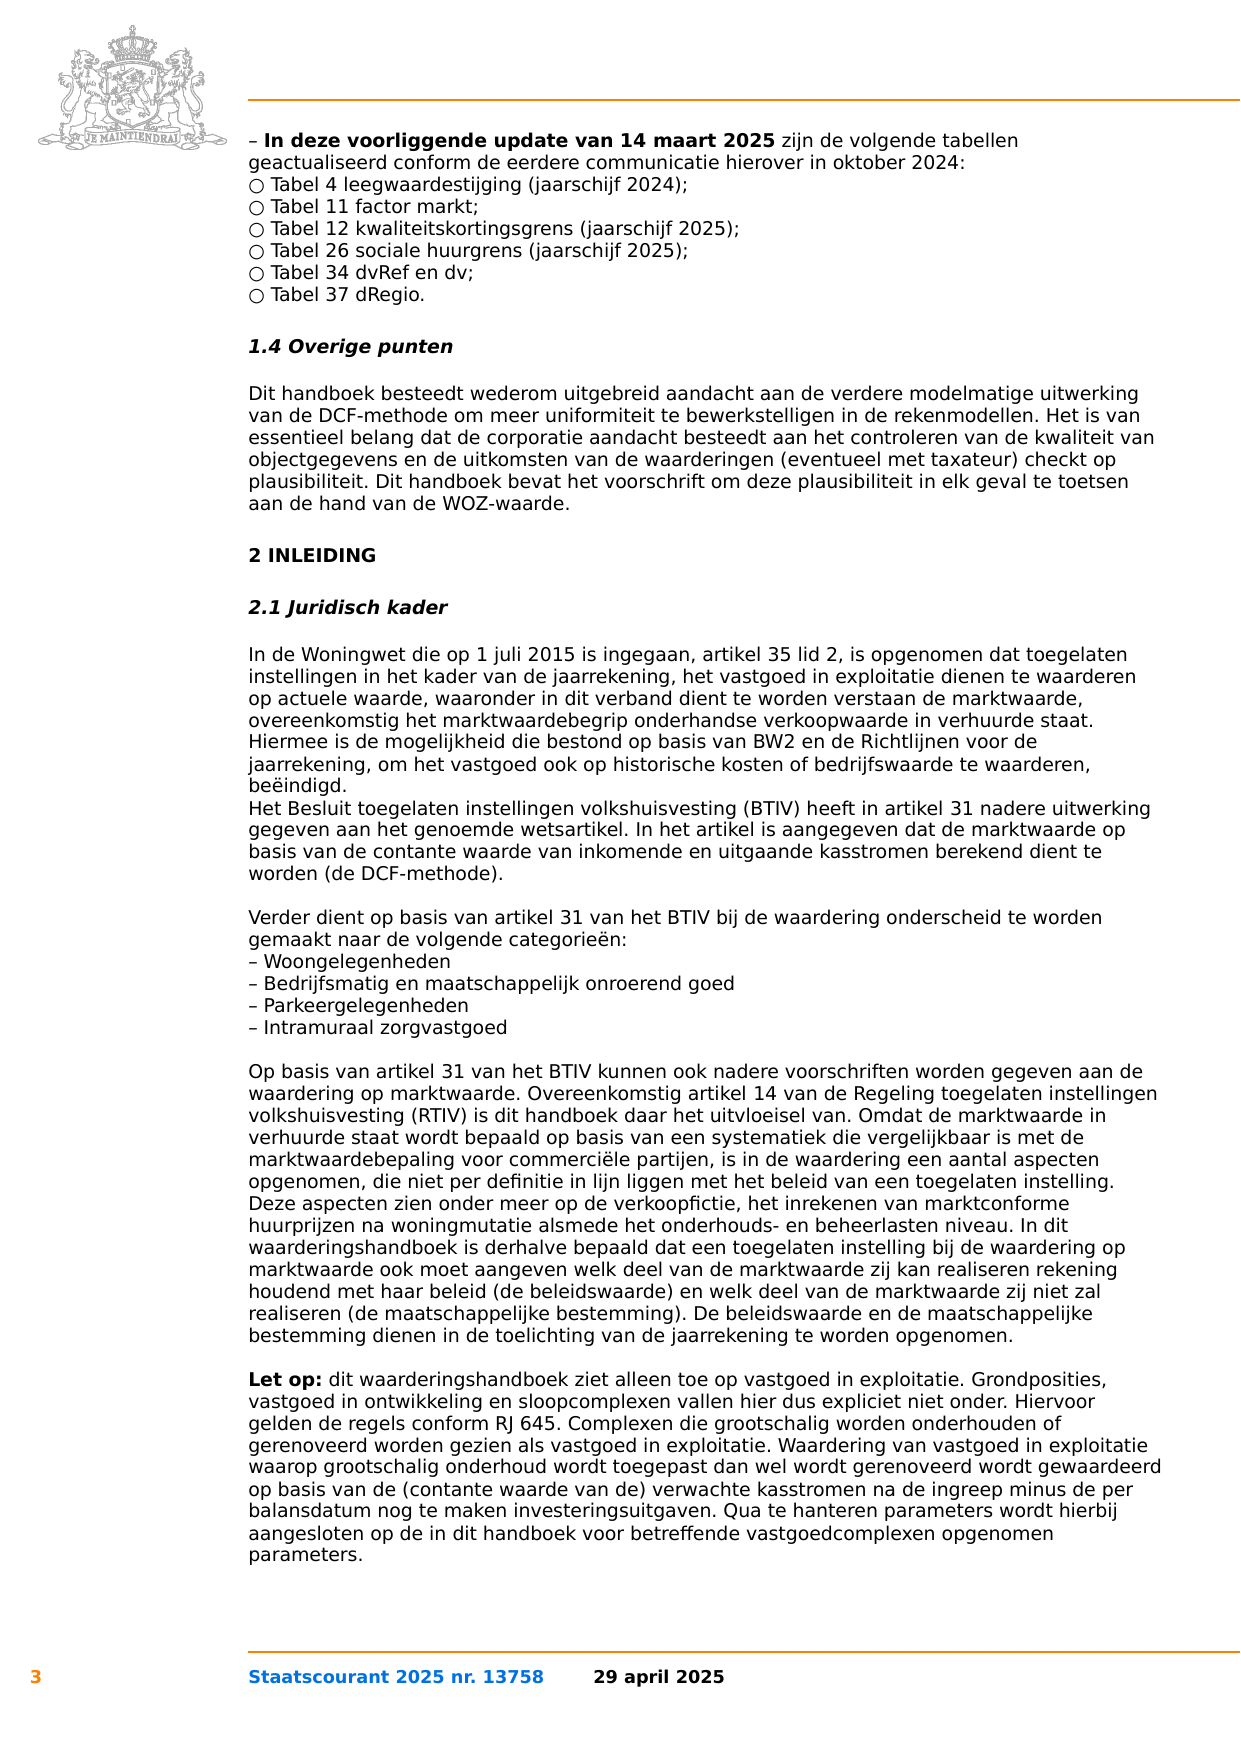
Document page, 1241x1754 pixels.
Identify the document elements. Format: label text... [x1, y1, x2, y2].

text – In deze voorliggende update van 14 maart 2025 zijn de volgende tabellen geactualiseerd conform de eerdere communicatie hierover in oktober 2024: [248, 130, 1163, 174]
text ○ Tabel 4 leegwaardestijging (jaarschijf 2024); [248, 174, 1163, 196]
text ○ Tabel 11 factor markt; [248, 196, 1163, 218]
text Let op: dit waarderingshandboek ziet alleen toe op vastgoed in exploitatie. Grondposities, vastgoed in ontwikkeling en sloopcomplexen vallen hier dus expliciet niet onder. Hiervoor gelden de regels conform RJ 645. Complexen die grootschalig worden onderhouden of gerenoveerd worden gezien als vastgoed in exploitatie. Waardering van vastgoed in exploitatie waarop grootschalig onderhoud wordt toegepast dan wel wordt gerenoveerd wordt gewaardeerd op basis van de (contante waarde van de) verwachte kasstromen na de ingreep minus de per balansdatum nog te maken investeringsuitgaven. Qua te hanteren parameters wordt hierbij aangesloten op de in dit handboek voor betreffende vastgoedcomplexen opgenomen parameters. [248, 1368, 1163, 1566]
subtitle 2 INLEIDING [248, 544, 1163, 567]
text In de Woningwet die op 1 juli 2015 is ingegaan, artikel 35 lid 2, is opgenomen dat toegelaten instellingen in het kader van de jaarrekening, het vastgoed in exploitatie dienen te waarderen op actuele waarde, waaronder in dit verband dient te worden verstaan de marktwaarde, overeenkomstig het marktwaardebegrip onderhandse verkoopwaarde in verhuurde staat. Hiermee is de mogelijkheid die bestond op basis van BW2 en de Richtlijnen voor de jaarrekening, om het vastgoed ook op historische kosten of bedrijfswaarde te waarderen, beëindigd. [248, 643, 1163, 797]
text ○ Tabel 34 dvRef en dv; [248, 262, 1163, 284]
subtitle 2.1 Juridisch kader [248, 597, 1163, 618]
text – Bedrijfsmatig en maatschappelijk onroerend goed [248, 973, 1163, 995]
text ○ Tabel 12 kwaliteitskortingsgrens (jaarschijf 2025); [248, 218, 1163, 240]
subtitle 1.4 Overige punten [248, 336, 1163, 358]
text ○ Tabel 26 sociale huurgrens (jaarschijf 2025); [248, 240, 1163, 262]
text ○ Tabel 37 dRegio. [248, 284, 1163, 306]
picture [38, 25, 227, 150]
text – Woongelegenheden [248, 951, 1163, 973]
text – Intramuraal zorgvastgoed [248, 1017, 1163, 1039]
text – Parkeergelegenheden [248, 995, 1163, 1017]
text Het Besluit toegelaten instellingen volkshuisvesting (BTIV) heeft in artikel 31 nadere uitwerking gegeven aan het genoemde wetsartikel. In het artikel is aangegeven dat de marktwaarde op basis van de contante waarde van inkomende en uitgaande kasstromen berekend dient te worden (de DCF-methode). [248, 797, 1163, 885]
text Dit handboek besteedt wederom uitgebreid aandacht aan de verdere modelmatige uitwerking van de DCF-methode om meer uniformiteit te bewerkstelligen in de rekenmodellen. Het is van essentieel belang dat de corporatie aandacht besteedt aan het controleren van de kwaliteit van objectgegevens en de uitkomsten van de waarderingen (eventueel met taxateur) checkt op plausibiliteit. Dit handboek bevat het voorschrift om deze plausibiliteit in elk geval te toetsen aan de hand van de WOZ-waarde. [248, 383, 1163, 514]
text Op basis van artikel 31 van het BTIV kunnen ook nadere voorschriften worden gegeven aan de waardering op marktwaarde. Overeenkomstig artikel 14 van de Regeling toegelaten instellingen volkshuisvesting (RTIV) is dit handboek daar het uitvloeisel van. Omdat de marktwaarde in verhuurde staat wordt bepaald op basis van een systematiek die vergelijkbaar is met de marktwaardebepaling voor commerciële partijen, is in de waardering een aantal aspecten opgenomen, die niet per definitie in lijn liggen met het beleid van een toegelaten instelling. Deze aspecten zien onder meer op de verkoopfictie, het inrekenen van marktconforme huurprijzen na woningmutatie alsmede het onderhouds- en beheerlasten niveau. In dit waarderingshandboek is derhalve bepaald dat een toegelaten instelling bij de waardering op marktwaarde ook moet aangeven welk deel van de marktwaarde zij kan realiseren rekening houdend met haar beleid (de beleidswaarde) en welk deel van de marktwaarde zij niet zal realiseren (de maatschappelijke bestemming). De beleidswaarde en de maatschappelijke bestemming dienen in de toelichting van de jaarrekening te worden opgenomen. [248, 1061, 1163, 1347]
text Verder dient op basis van artikel 31 van het BTIV bij de waardering onderscheid te worden gemaakt naar de volgende categorieën: [248, 907, 1163, 951]
